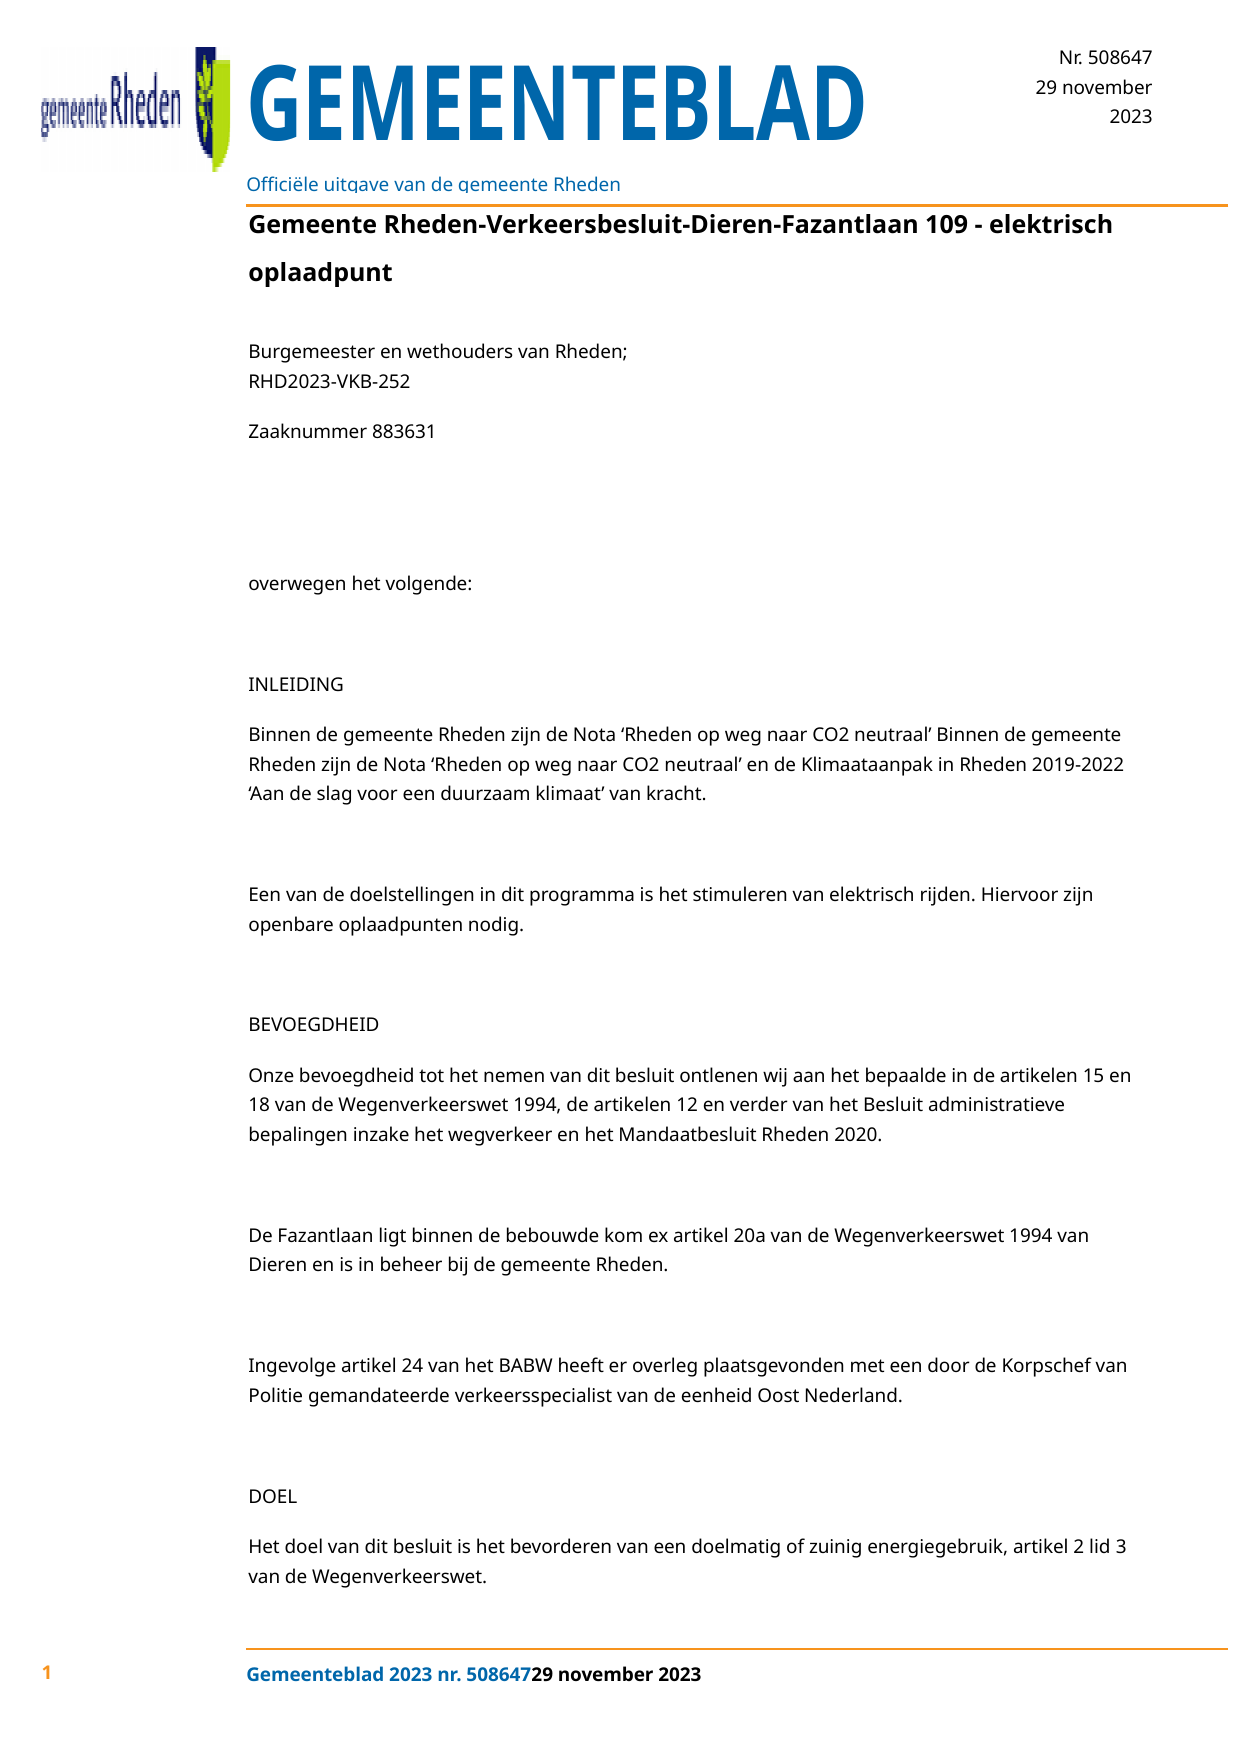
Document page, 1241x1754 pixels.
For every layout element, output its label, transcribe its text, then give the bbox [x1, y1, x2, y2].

text Binnen de gemeente Rheden zijn de Nota ‘Rheden op weg naar CO2 neutraal’ Binnen de gemeente Rheden zijn de Nota ‘Rheden op weg naar CO2 neutraal’ en de Klimaataanpak in Rheden 2019-2022 ‘Aan de slag voor een duurzaam klimaat’ van kracht. [248, 721, 1152, 806]
text overwegen het volgende: [248, 570, 1152, 596]
picture [41, 47, 231, 172]
text RHD2023-VKB-252 [248, 368, 1152, 394]
text Het doel van dit besluit is het bevorderen van een doelmatig of zuinig energiegebruik, artikel 2 lid 3 van de Wegenverkeerswet. [248, 1533, 1152, 1588]
text Burgemeester en wethouders van Rheden; [248, 339, 1152, 364]
text INLEIDING [248, 671, 1152, 696]
text Onze bevoegdheid tot het nemen van dit besluit ontlenen wij aan het bepaalde in de artikelen 15 en 18 van de Wegenverkeerswet 1994, de artikelen 12 en verder van het Besluit administratieve bepalingen inzake het wegverkeer en het Mandaatbesluit Rheden 2020. [248, 1062, 1152, 1147]
text DOEL [248, 1483, 1152, 1508]
text Gemeente Rheden-Verkeersbesluit-Dieren-Fazantlaan 109 - elektrisch oplaadpunt [248, 207, 1152, 288]
text Zaaknummer 883631 [248, 419, 1152, 444]
text Een van de doelstellingen in dit programma is het stimuleren van elektrisch rijden. Hiervoor zijn openbare oplaadpunten nodig. [248, 881, 1152, 936]
text De Fazantlaan ligt binnen de bebouwde kom ex artikel 20a van de Wegenverkeerswet 1994 van Dieren en is in beheer bij de gemeente Rheden. [248, 1222, 1152, 1277]
text Ingevolge artikel 24 van het BABW heeft er overleg plaatsgevonden met een door de Korpschef van Politie gemandateerde verkeersspecialist van de eenheid Oost Nederland. [248, 1352, 1152, 1408]
text BEVOEGDHEID [248, 1012, 1152, 1037]
